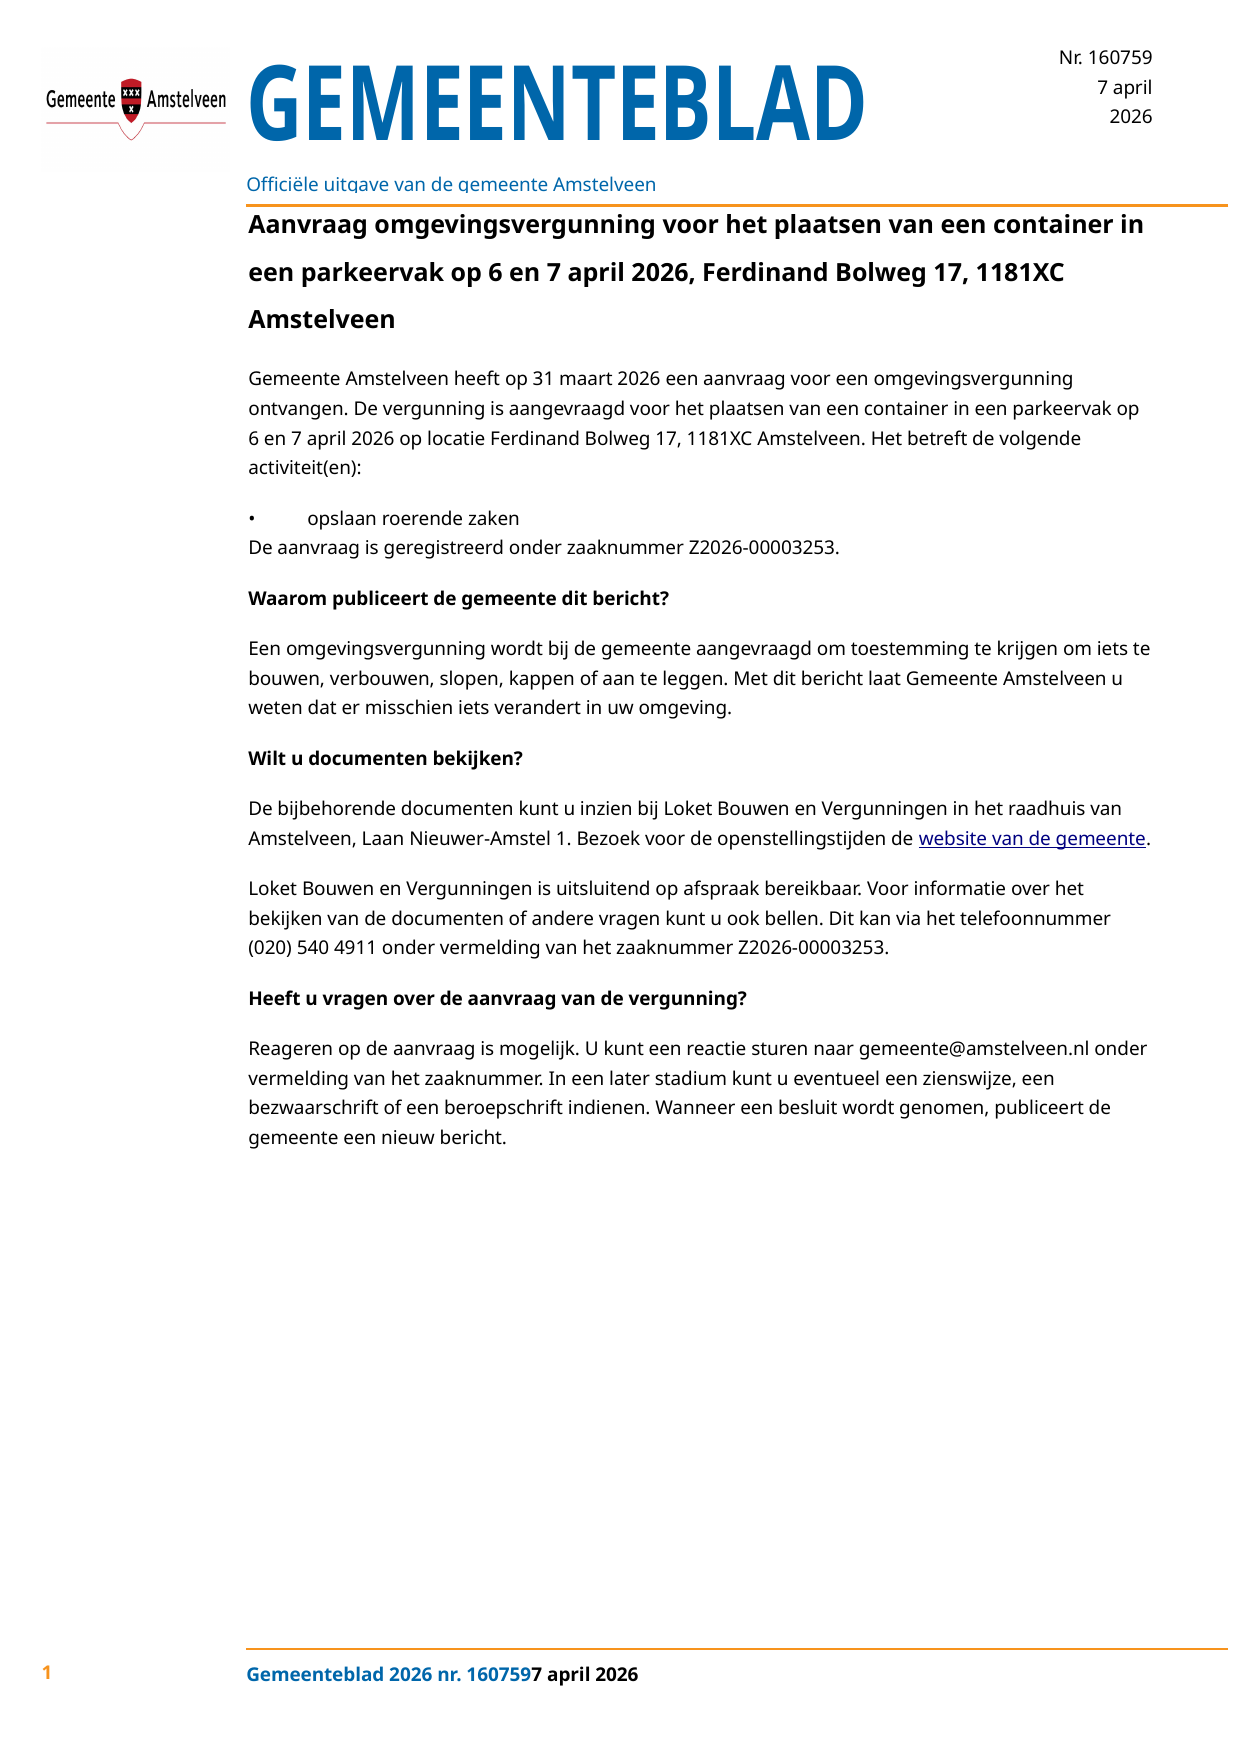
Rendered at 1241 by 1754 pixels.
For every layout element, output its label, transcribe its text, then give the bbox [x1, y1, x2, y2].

text Loket Bouwen en Vergunningen is uitsluitend op afspraak bereikbaar. Voor informatie over het bekijken van de documenten of andere vragen kunt u ook bellen. Dit kan via het telefoonnummer (020) 540 4911 onder vermelding van het zaaknummer Z2026-00003253. [248, 875, 1152, 960]
text Reageren op de aanvraag is mogelijk. U kunt een reactie sturen naar gemeente@amstelveen.nl onder vermelding van het zaaknummer. In een later stadium kunt u eventueel een zienswijze, een bezwaarschrift of een beroepschrift indienen. Wanneer een besluit wordt genomen, publiceert de gemeente een nieuw bericht. [248, 1035, 1152, 1149]
text Een omgevingsvergunning wordt bij de gemeente aangevraagd om toestemming te krijgen om iets te bouwen, verbouwen, slopen, kappen of aan te leggen. Met dit bericht laat Gemeente Amstelveen u weten dat er misschien iets verandert in uw omgeving. [248, 635, 1152, 720]
text Heeft u vragen over de aanvraag van de vergunning? [248, 985, 1152, 1010]
text Aanvraag omgevingsvergunning voor het plaatsen van een container in een parkeervak op 6 en 7 april 2026, Ferdinand Bolweg 17, 1181XC Amstelveen [248, 207, 1152, 336]
text Waarom publiceert de gemeente dit bericht? [248, 585, 1152, 610]
text De bijbehorende documenten kunt u inzien bij Loket Bouwen en Vergunningen in het raadhuis van Amstelveen, Laan Nieuwer-Amstel 1. Bezoek voor de openstellingstijden de website van de gemeente. [248, 795, 1152, 850]
picture [41, 47, 231, 172]
text De aanvraag is geregistreerd onder zaaknummer Z2026-00003253. [248, 534, 1152, 560]
text Wilt u documenten bekijken? [248, 745, 1152, 770]
text Gemeente Amstelveen heeft op 31 maart 2026 een aanvraag voor een omgevingsvergunning ontvangen. De vergunning is aangevraagd voor het plaatsen van een container in een parkeervak op 6 en 7 april 2026 op locatie Ferdinand Bolweg 17, 1181XC Amstelveen. Het betreft de volgende activiteit(en): [248, 366, 1152, 480]
list opslaan roerende zaken [248, 505, 1152, 530]
